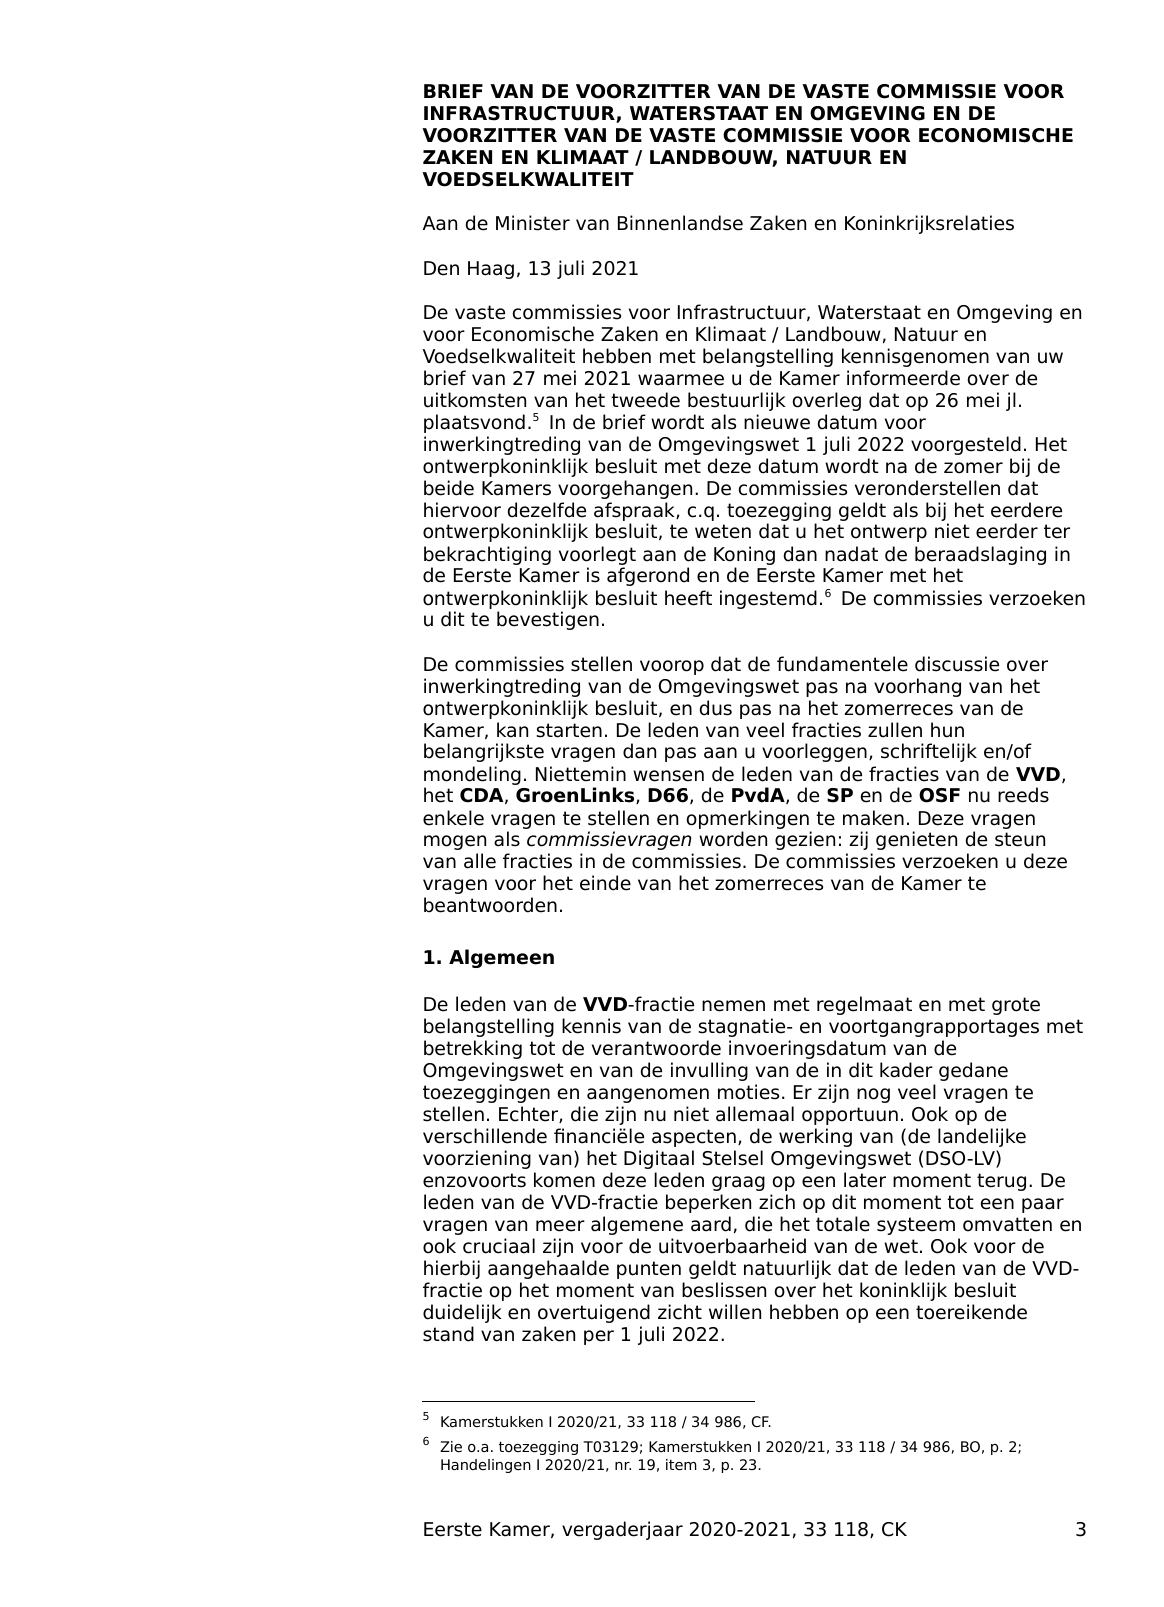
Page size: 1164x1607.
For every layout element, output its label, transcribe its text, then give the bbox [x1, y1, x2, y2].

text Kamerstukken I 2020/21, 33 118 / 34 986, CF. [422, 1410, 1087, 1432]
text Zie o.a. toezegging T03129; Kamerstukken I 2020/21, 33 118 / 34 986, BO, p. 2; Handelingen I 2020/21, nr. 19, item 3, p. 23. [422, 1435, 1087, 1474]
subtitle 1. Algemeen [422, 947, 1087, 969]
text De commissies stellen voorop dat de fundamentele discussie over inwerkingtreding van de Omgevingswet pas na voorhang van het ontwerpkoninklijk besluit, en dus pas na het zomerreces van de Kamer, kan starten. De leden van veel fracties zullen hun belangrijkste vragen dan pas aan u voorleggen, schriftelijk en/of mondeling. Niettemin wensen de leden van de fracties van de VVD, het CDA, GroenLinks, D66, de PvdA, de SP en de OSF nu reeds enkele vragen te stellen en opmerkingen te maken. Deze vragen mogen als commissievragen worden gezien: zij genieten de steun van alle fracties in de commissies. De commissies verzoeken u deze vragen voor het einde van het zomerreces van de Kamer te beantwoorden. [422, 653, 1087, 917]
text De vaste commissies voor Infrastructuur, Waterstaat en Omgeving en voor Economische Zaken en Klimaat / Landbouw, Natuur en Voedselkwaliteit hebben met belangstelling kennisgenomen van uw brief van 27 mei 2021 waarmee u de Kamer informeerde over de uitkomsten van het tweede bestuurlijk overleg dat op 26 mei jl. plaatsvond. In de brief wordt als nieuwe datum voor inwerkingtreding van de Omgevingswet 1 juli 2022 voorgesteld. Het ontwerpkoninklijk besluit met deze datum wordt na de zomer bij de beide Kamers voorgehangen. De commissies veronderstellen dat hiervoor dezelfde afspraak, c.q. toezegging geldt als bij het eerdere ontwerpkoninklijk besluit, te weten dat u het ontwerp niet eerder ter bekrachtiging voorlegt aan de Koning dan nadat de beraadslaging in de Eerste Kamer is afgerond en de Eerste Kamer met het ontwerpkoninklijk besluit heeft ingestemd. De commissies verzoeken u dit te bevestigen. [422, 302, 1087, 631]
text Aan de Minister van Binnenlandse Zaken en Koninkrijksrelaties [422, 213, 1087, 235]
text Den Haag, 13 juli 2021 [422, 257, 1087, 279]
subtitle BRIEF VAN DE VOORZITTER VAN DE VASTE COMMISSIE VOOR INFRASTRUCTUUR, WATERSTAAT EN OMGEVING EN DE VOORZITTER VAN DE VASTE COMMISSIE VOOR ECONOMISCHE ZAKEN EN KLIMAAT / LANDBOUW, NATUUR EN VOEDSELKWALITEIT [422, 81, 1087, 191]
text De leden van de VVD-fractie nemen met regelmaat en met grote belangstelling kennis van de stagnatie- en voortgangrapportages met betrekking tot de verantwoorde invoeringsdatum van de Omgevingswet en van de invulling van de in dit kader gedane toezeggingen en aangenomen moties. Er zijn nog veel vragen te stellen. Echter, die zijn nu niet allemaal opportuun. Ook op de verschillende financiële aspecten, de werking van (de landelijke voorziening van) het Digitaal Stelsel Omgevingswet (DSO-LV) enzovoorts komen deze leden graag op een later moment terug. De leden van de VVD-fractie beperken zich op dit moment tot een paar vragen van meer algemene aard, die het totale systeem omvatten en ook cruciaal zijn voor de uitvoerbaarheid van de wet. Ook voor de hierbij aangehaalde punten geldt natuurlijk dat de leden van de VVD-fractie op het moment van beslissen over het koninklijk besluit duidelijk en overtuigend zicht willen hebben op een toereikende stand van zaken per 1 juli 2022. [422, 994, 1087, 1346]
